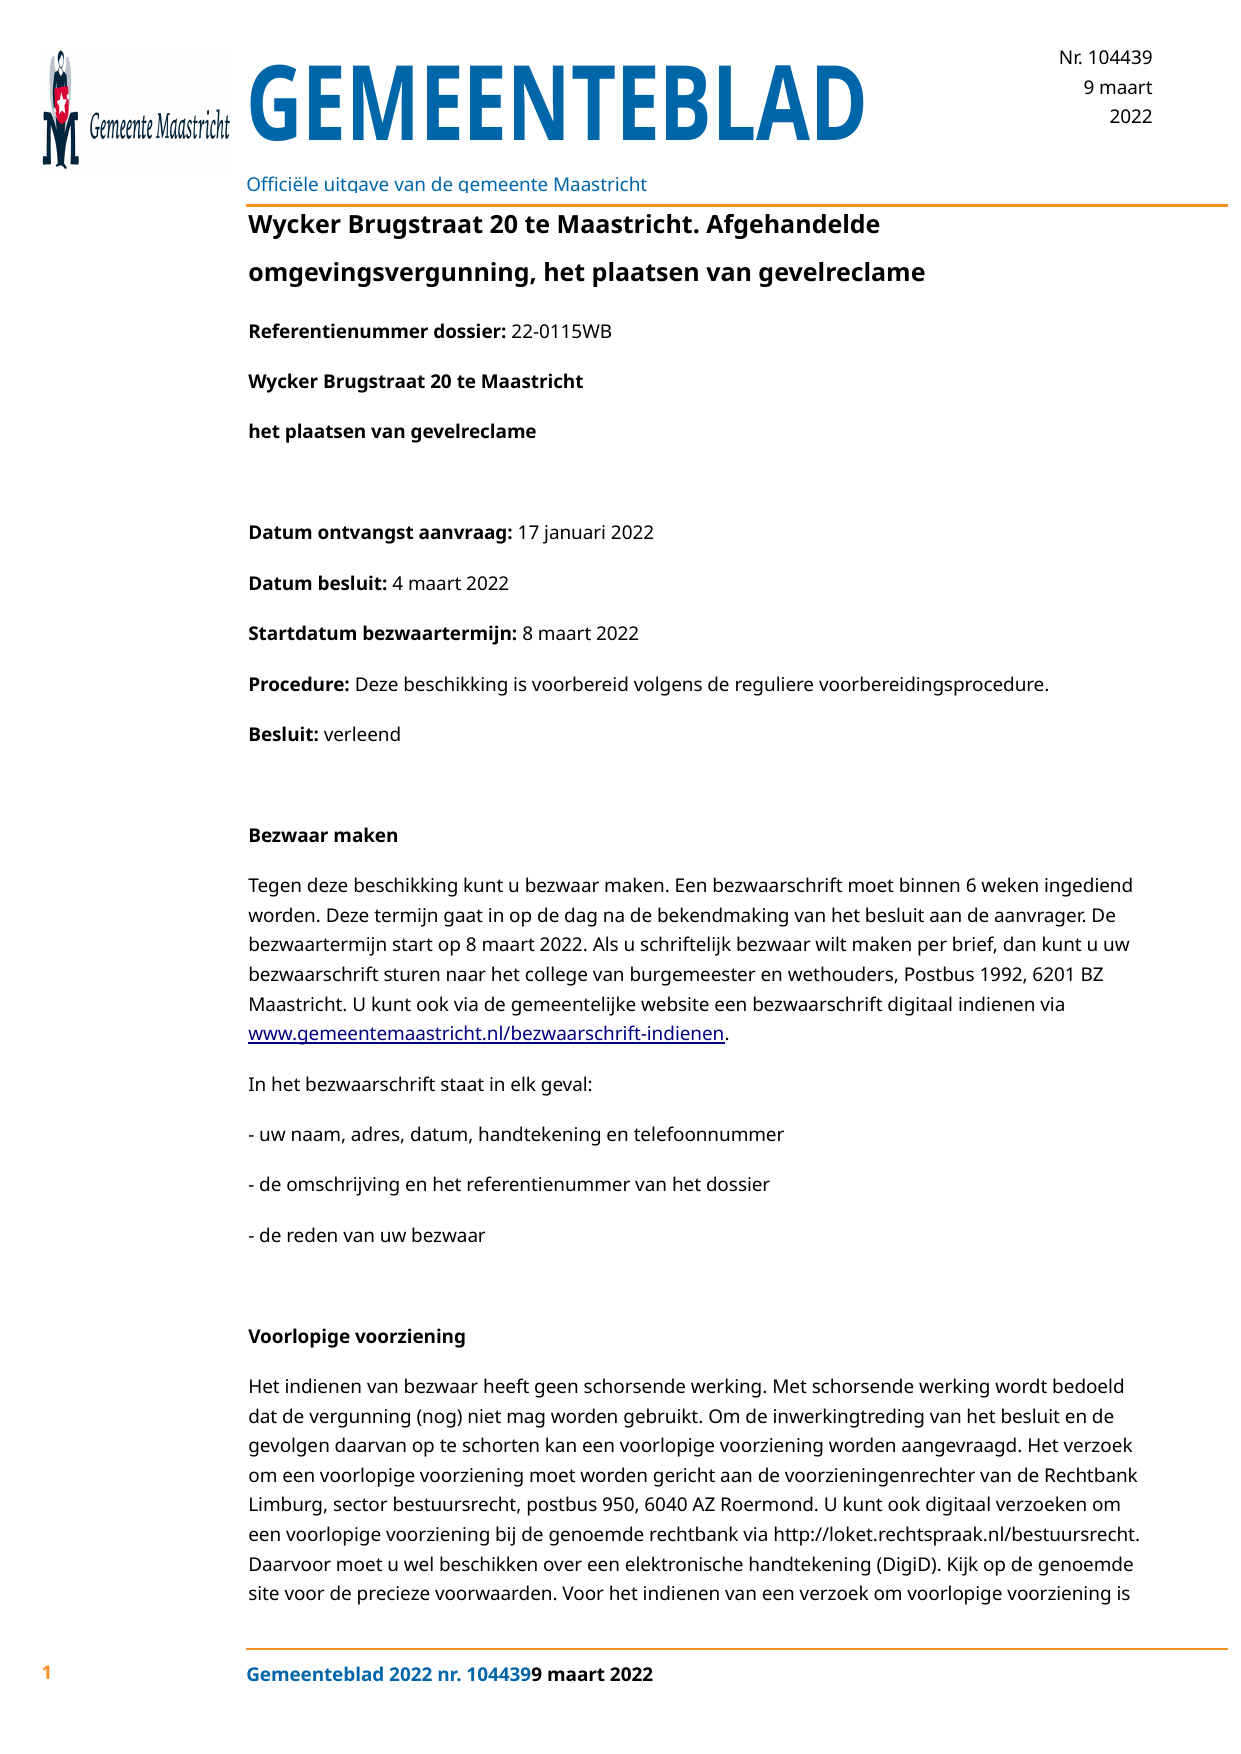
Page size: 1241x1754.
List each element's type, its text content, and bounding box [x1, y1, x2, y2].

text Procedure: Deze beschikking is voorbereid volgens de reguliere voorbereidingsprocedure. [248, 671, 1152, 697]
text - de reden van uw bezwaar [248, 1222, 1152, 1248]
text Besluit: verleend [248, 721, 1152, 747]
text Referentienummer dossier: 22-0115WB [248, 318, 1152, 344]
text Het indienen van bezwaar heeft geen schorsende werking. Met schorsende werking wordt bedoeld dat de vergunning (nog) niet mag worden gebruikt. Om de inwerkingtreding van het besluit en de gevolgen daarvan op te schorten kan een voorlopige voorziening worden aangevraagd. Het verzoek om een voorlopige voorziening moet worden gericht aan de voorzieningenrechter van de Rechtbank Limburg, sector bestuursrecht, postbus 950, 6040 AZ Roermond. U kunt ook digitaal verzoeken om een voorlopige voorziening bij de genoemde rechtbank via http://loket.rechtspraak.nl/bestuursrecht. Daarvoor moet u wel beschikken over een elektronische handtekening (DigiD). Kijk op de genoemde site voor de precieze voorwaarden. Voor het indienen van een verzoek om voorlopige voorziening is [248, 1373, 1152, 1606]
text het plaatsen van gevelreclame [248, 419, 1152, 444]
text - uw naam, adres, datum, handtekening en telefoonnummer [248, 1121, 1152, 1147]
text Startdatum bezwaartermijn: 8 maart 2022 [248, 620, 1152, 646]
text - de omschrijving en het referentienummer van het dossier [248, 1172, 1152, 1197]
text Datum besluit: 4 maart 2022 [248, 570, 1152, 596]
text In het bezwaarschrift staat in elk geval: [248, 1071, 1152, 1097]
text Datum ontvangst aanvraag: 17 januari 2022 [248, 519, 1152, 545]
text Tegen deze beschikking kunt u bezwaar maken. Een bezwaarschrift moet binnen 6 weken ingediend worden. Deze termijn gaat in op de dag na de bekendmaking van het besluit aan de aanvrager. De bezwaartermijn start op 8 maart 2022. Als u schriftelijk bezwaar wilt maken per brief, dan kunt u uw bezwaarschrift sturen naar het college van burgemeester en wethouders, Postbus 1992, 6201 BZ Maastricht. U kunt ook via de gemeentelijke website een bezwaarschrift digitaal indienen via www.gemeentemaastricht.nl/bezwaarschrift-indienen. [248, 872, 1152, 1046]
text Voorlopige voorziening [248, 1323, 1152, 1349]
text Wycker Brugstraat 20 te Maastricht. Afgehandelde omgevingsvergunning, het plaatsen van gevelreclame [248, 207, 1152, 288]
text Bezwaar maken [248, 822, 1152, 848]
picture [41, 47, 231, 172]
text Wycker Brugstraat 20 te Maastricht [248, 368, 1152, 394]
